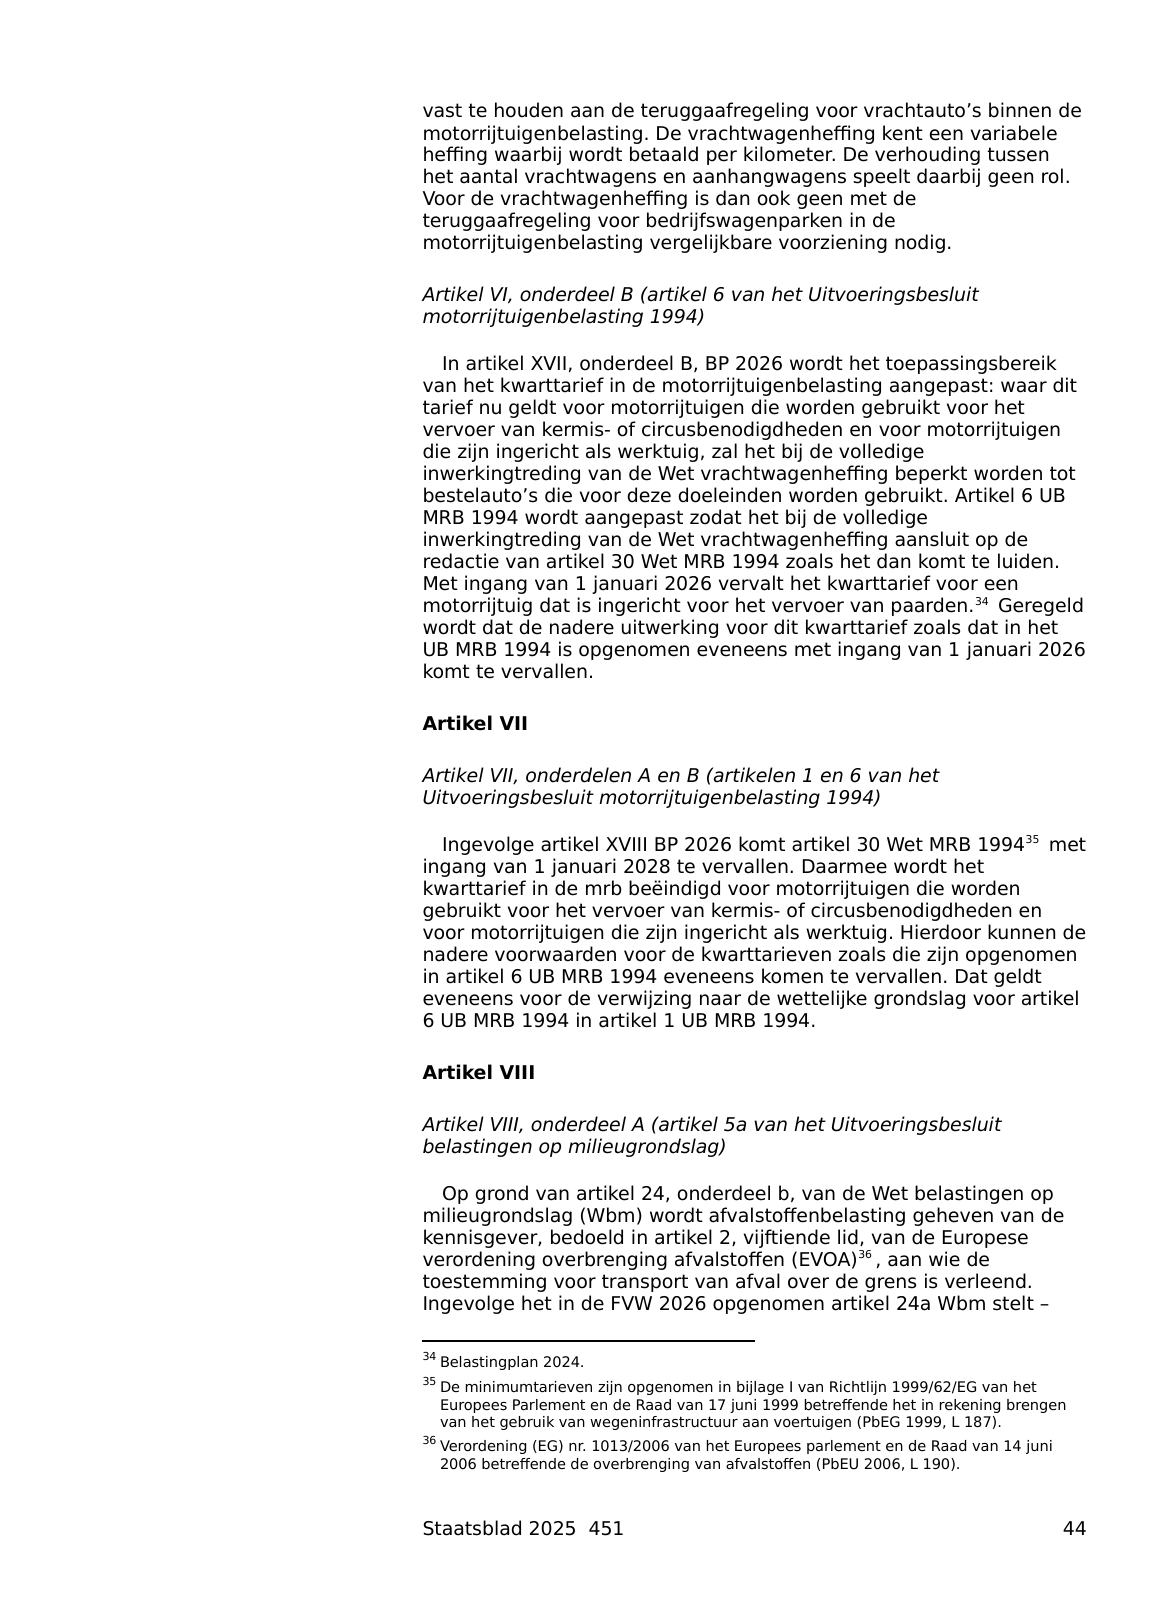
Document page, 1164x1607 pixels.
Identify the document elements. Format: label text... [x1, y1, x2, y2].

subtitle Artikel VI, onderdeel B (artikel 6 van het Uitvoeringsbesluit motorrijtuigenbelasting 1994) [422, 284, 1087, 328]
text De minimumtarieven zijn opgenomen in bijlage I van Richtlijn 1999/62/EG van het Europees Parlement en de Raad van 17 juni 1999 betreffende het in rekening brengen van het gebruik van wegeninfrastructuur aan voertuigen (PbEG 1999, L 187). [422, 1375, 1087, 1431]
text Ingevolge artikel XVIII BP 2026 komt artikel 30 Wet MRB 1994 met ingang van 1 januari 2028 te vervallen. Daarmee wordt het kwarttarief in de mrb beëindigd voor motorrijtuigen die worden gebruikt voor het vervoer van kermis- of circusbenodigdheden en voor motorrijtuigen die zijn ingericht als werktuig. Hierdoor kunnen de nadere voorwaarden voor de kwarttarieven zoals die zijn opgenomen in artikel 6 UB MRB 1994 eveneens komen te vervallen. Dat geldt eveneens voor de verwijzing naar de wettelijke grondslag voor artikel 6 UB MRB 1994 in artikel 1 UB MRB 1994. [422, 834, 1087, 1032]
text In artikel XVII, onderdeel B, BP 2026 wordt het toepassingsbereik van het kwarttarief in de motorrijtuigenbelasting aangepast: waar dit tarief nu geldt voor motorrijtuigen die worden gebruikt voor het vervoer van kermis- of circusbenodigdheden en voor motorrijtuigen die zijn ingericht als werktuig, zal het bij de volledige inwerkingtreding van de Wet vrachtwagenheffing beperkt worden tot bestelauto’s die voor deze doeleinden worden gebruikt. Artikel 6 UB MRB 1994 wordt aangepast zodat het bij de volledige inwerkingtreding van de Wet vrachtwagenheffing aansluit op de redactie van artikel 30 Wet MRB 1994 zoals het dan komt te luiden. Met ingang van 1 januari 2026 vervalt het kwarttarief voor een motorrijtuig dat is ingericht voor het vervoer van paarden. Geregeld wordt dat de nadere uitwerking voor dit kwarttarief zoals dat in het UB MRB 1994 is opgenomen eveneens met ingang van 1 januari 2026 komt te vervallen. [422, 353, 1087, 683]
text Verordening (EG) nr. 1013/2006 van het Europees parlement en de Raad van 14 juni 2006 betreffende de overbrenging van afvalstoffen (PbEU 2006, L 190). [422, 1434, 1087, 1473]
text vast te houden aan de teruggaafregeling voor vrachtauto’s binnen de motorrijtuigenbelasting. De vrachtwagenheffing kent een variabele heffing waarbij wordt betaald per kilometer. De verhouding tussen het aantal vrachtwagens en aanhangwagens speelt daarbij geen rol. Voor de vrachtwagenheffing is dan ook geen met de teruggaafregeling voor bedrijfswagenparken in de motorrijtuigenbelasting vergelijkbare voorziening nodig. [422, 100, 1087, 254]
text Op grond van artikel 24, onderdeel b, van de Wet belastingen op milieugrondslag (Wbm) wordt afvalstoffenbelasting geheven van de kennisgever, bedoeld in artikel 2, vijftiende lid, van de Europese verordening overbrenging afvalstoffen (EVOA), aan wie de toestemming voor transport van afval over de grens is verleend. Ingevolge het in de FVW 2026 opgenomen artikel 24a Wbm stelt – [422, 1183, 1087, 1314]
subtitle Artikel VII [422, 713, 1087, 735]
text Belastingplan 2024. [422, 1350, 1087, 1372]
subtitle Artikel VIII, onderdeel A (artikel 5a van het Uitvoeringsbesluit belastingen op milieugrondslag) [422, 1114, 1087, 1158]
subtitle Artikel VII, onderdelen A en B (artikelen 1 en 6 van het Uitvoeringsbesluit motorrijtuigenbelasting 1994) [422, 765, 1087, 809]
subtitle Artikel VIII [422, 1062, 1087, 1084]
